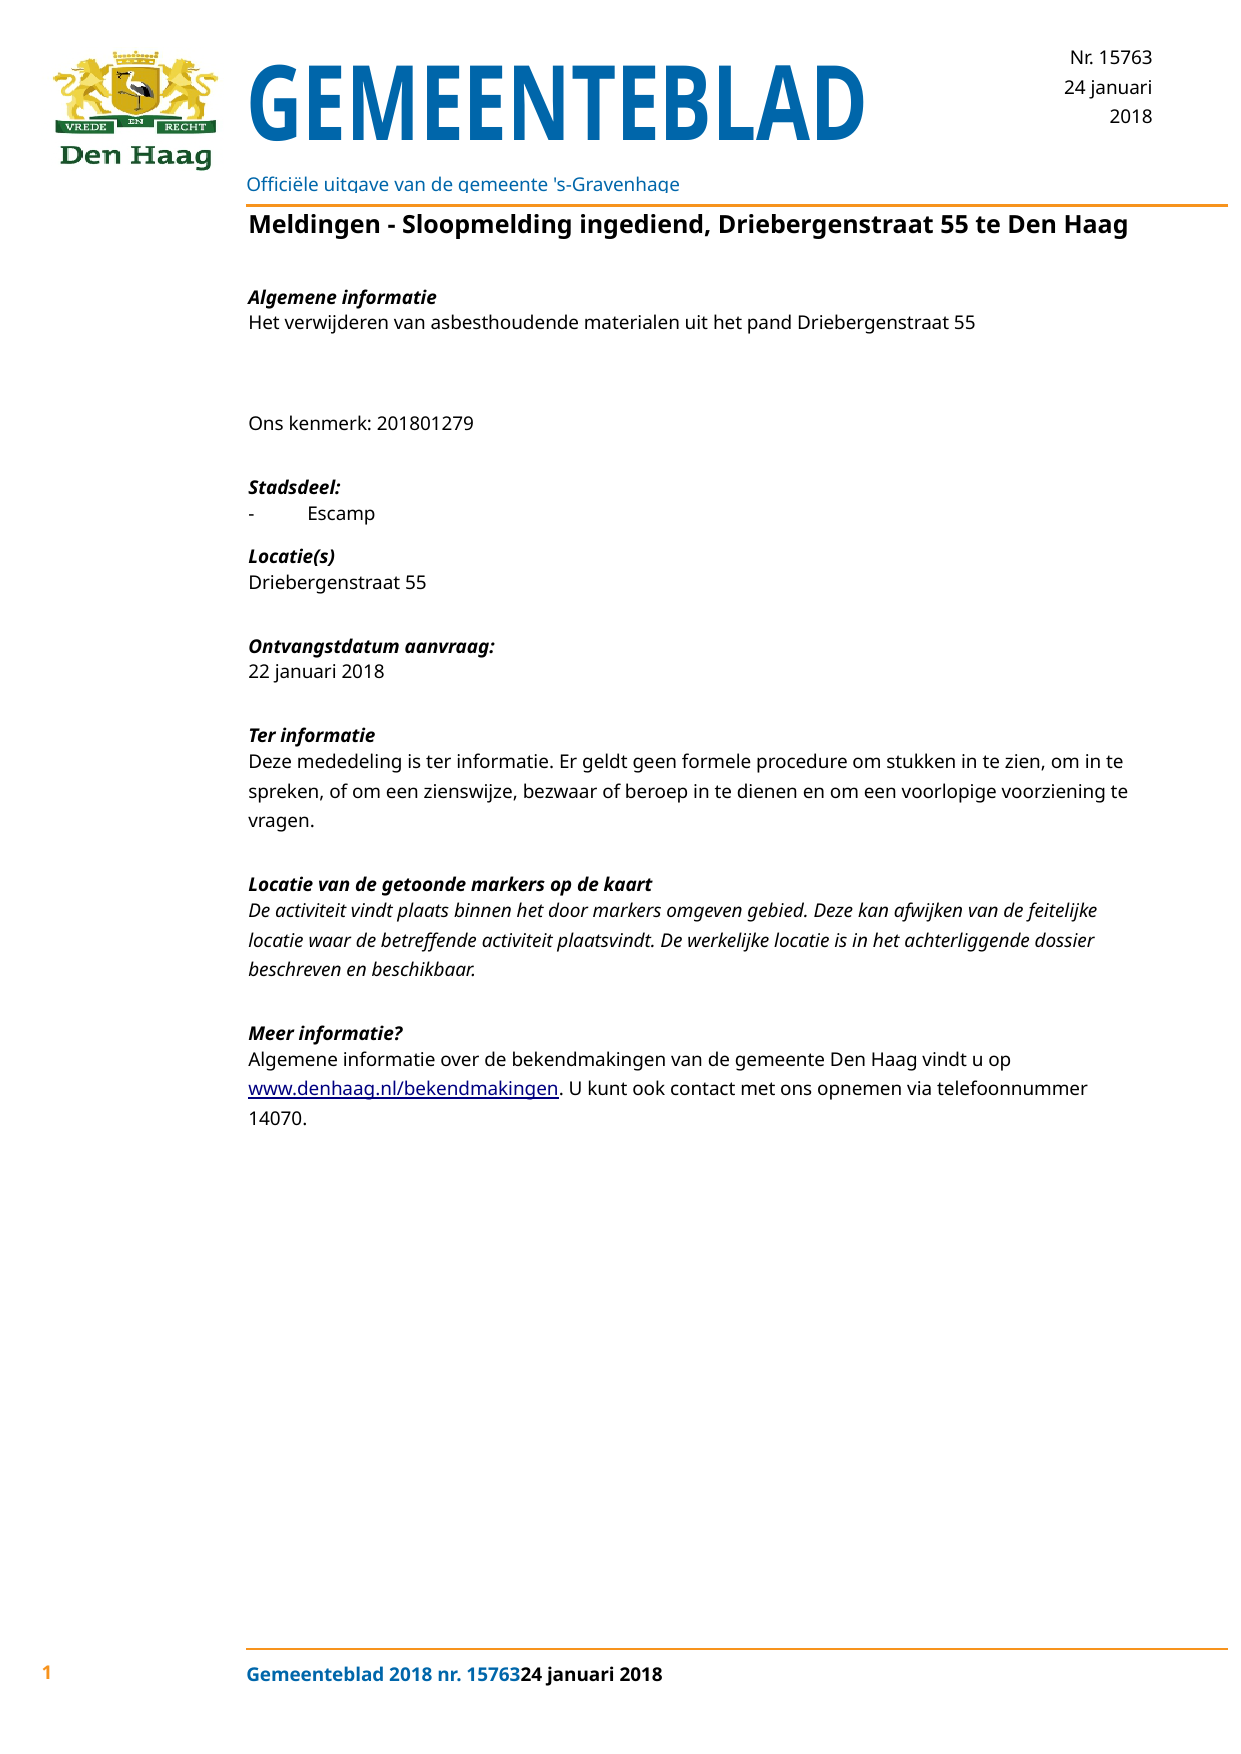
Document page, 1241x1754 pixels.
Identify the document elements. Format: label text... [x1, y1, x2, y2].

text Locatie van de getoonde markers op de kaart [248, 871, 1152, 897]
text De activiteit vindt plaats binnen het door markers omgeven gebied. Deze kan afwijken van de feitelijke locatie waar de betreffende activiteit plaatsvindt. De werkelijke locatie is in het achterliggende dossier beschreven en beschikbaar. [248, 897, 1152, 982]
text Meldingen - Sloopmelding ingediend, Driebergenstraat 55 te Den Haag [248, 207, 1152, 241]
text Het verwijderen van asbesthoudende materialen uit het pand Driebergenstraat 55 [248, 309, 1152, 335]
picture [41, 47, 231, 172]
text Ons kenmerk: 201801279 [248, 410, 1152, 436]
text Ontvangstdatum aanvraag: [248, 633, 1152, 659]
text Driebergenstraat 55 [248, 569, 1152, 595]
text Ter informatie [248, 723, 1152, 748]
text Algemene informatie over de bekendmakingen van de gemeente Den Haag vindt u op www.denhaag.nl/bekendmakingen. U kunt ook contact met ons opnemen via telefoonnummer 14070. [248, 1046, 1152, 1131]
text Deze mededeling is ter informatie. Er geldt geen formele procedure om stukken in te zien, om in te spreken, of om een zienswijze, bezwaar of beroep in te dienen en om een voorlopige voorziening te vragen. [248, 748, 1152, 833]
text Locatie(s) [248, 543, 1152, 569]
text Stadsdeel: [248, 474, 1152, 500]
text 22 januari 2018 [248, 659, 1152, 684]
list Escamp [248, 500, 1152, 526]
text Meer informatie? [248, 1020, 1152, 1046]
text Algemene informatie [248, 284, 1152, 309]
